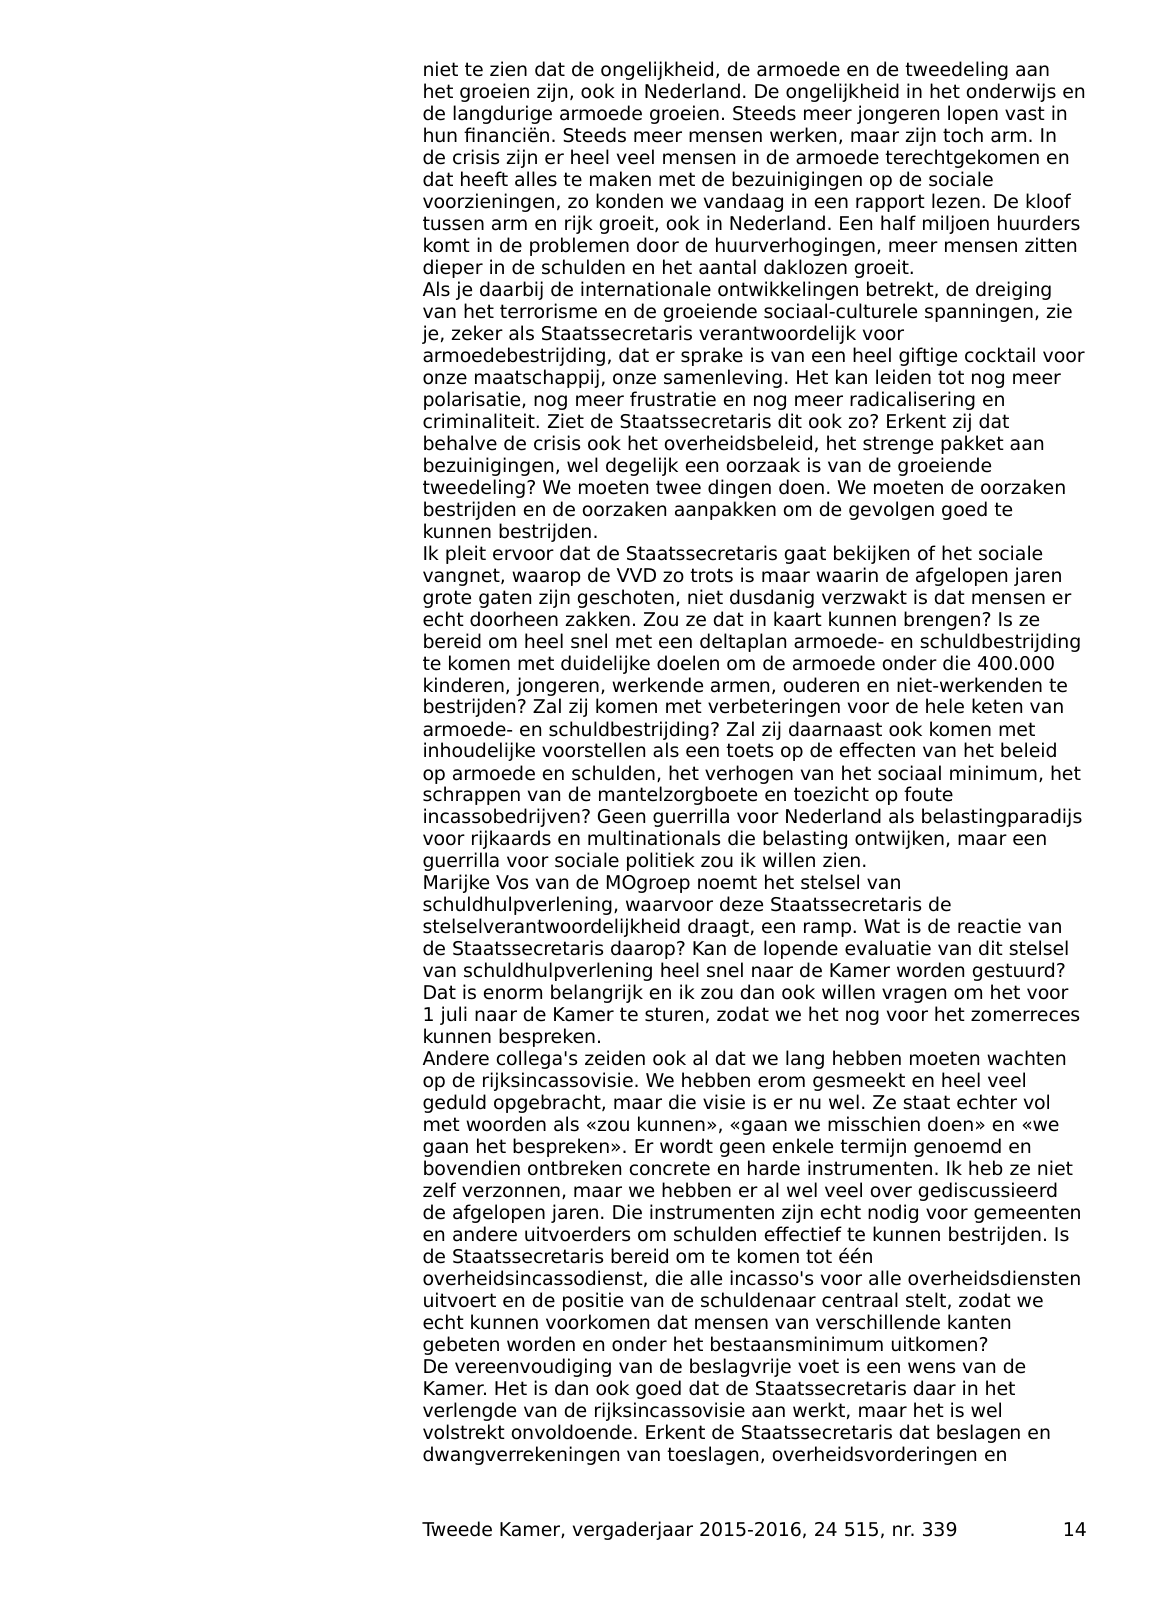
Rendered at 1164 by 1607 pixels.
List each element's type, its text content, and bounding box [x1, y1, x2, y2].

text Marijke Vos van de MOgroep noemt het stelsel van schuldhulpverlening, waarvoor deze Staatssecretaris de stelselverantwoordelijkheid draagt, een ramp. Wat is de reactie van de Staatssecretaris daarop? Kan de lopende evaluatie van dit stelsel van schuldhulpverlening heel snel naar de Kamer worden gestuurd? Dat is enorm belangrijk en ik zou dan ook willen vragen om het voor 1 juli naar de Kamer te sturen, zodat we het nog voor het zomerreces kunnen bespreken. [422, 872, 1087, 1048]
text Ik pleit ervoor dat de Staatssecretaris gaat bekijken of het sociale vangnet, waarop de VVD zo trots is maar waarin de afgelopen jaren grote gaten zijn geschoten, niet dusdanig verzwakt is dat mensen er echt doorheen zakken. Zou ze dat in kaart kunnen brengen? Is ze bereid om heel snel met een deltaplan armoede- en schuldbestrijding te komen met duidelijke doelen om de armoede onder die 400.000 kinderen, jongeren, werkende armen, ouderen en niet-werkenden te bestrijden? Zal zij komen met verbeteringen voor de hele keten van armoede- en schuldbestrijding? Zal zij daarnaast ook komen met inhoudelijke voorstellen als een toets op de effecten van het beleid op armoede en schulden, het verhogen van het sociaal minimum, het schrappen van de mantelzorgboete en toezicht op foute incassobedrijven? Geen guerrilla voor Nederland als belastingparadijs voor rijkaards en multinationals die belasting ontwijken, maar een guerrilla voor sociale politiek zou ik willen zien. [422, 543, 1087, 872]
text niet te zien dat de ongelijkheid, de armoede en de tweedeling aan het groeien zijn, ook in Nederland. De ongelijkheid in het onderwijs en de langdurige armoede groeien. Steeds meer jongeren lopen vast in hun financiën. Steeds meer mensen werken, maar zijn toch arm. In de crisis zijn er heel veel mensen in de armoede terechtgekomen en dat heeft alles te maken met de bezuinigingen op de sociale voorzieningen, zo konden we vandaag in een rapport lezen. De kloof tussen arm en rijk groeit, ook in Nederland. Een half miljoen huurders komt in de problemen door de huurverhogingen, meer mensen zitten dieper in de schulden en het aantal daklozen groeit. [422, 59, 1087, 279]
text De vereenvoudiging van de beslagvrije voet is een wens van de Kamer. Het is dan ook goed dat de Staatssecretaris daar in het verlengde van de rijksincassovisie aan werkt, maar het is wel volstrekt onvoldoende. Erkent de Staatssecretaris dat beslagen en dwangverrekeningen van toeslagen, overheidsvorderingen en [422, 1356, 1087, 1466]
text Als je daarbij de internationale ontwikkelingen betrekt, de dreiging van het terrorisme en de groeiende sociaal-culturele spanningen, zie je, zeker als Staatssecretaris verantwoordelijk voor armoedebestrijding, dat er sprake is van een heel giftige cocktail voor onze maatschappij, onze samenleving. Het kan leiden tot nog meer polarisatie, nog meer frustratie en nog meer radicalisering en criminaliteit. Ziet de Staatssecretaris dit ook zo? Erkent zij dat behalve de crisis ook het overheidsbeleid, het strenge pakket aan bezuinigingen, wel degelijk een oorzaak is van de groeiende tweedeling? We moeten twee dingen doen. We moeten de oorzaken bestrijden en de oorzaken aanpakken om de gevolgen goed te kunnen bestrijden. [422, 279, 1087, 543]
text Andere collega's zeiden ook al dat we lang hebben moeten wachten op de rijksincassovisie. We hebben erom gesmeekt en heel veel geduld opgebracht, maar die visie is er nu wel. Ze staat echter vol met woorden als «zou kunnen», «gaan we misschien doen» en «we gaan het bespreken». Er wordt geen enkele termijn genoemd en bovendien ontbreken concrete en harde instrumenten. Ik heb ze niet zelf verzonnen, maar we hebben er al wel veel over gediscussieerd de afgelopen jaren. Die instrumenten zijn echt nodig voor gemeenten en andere uitvoerders om schulden effectief te kunnen bestrijden. Is de Staatssecretaris bereid om te komen tot één overheidsincassodienst, die alle incasso's voor alle overheidsdiensten uitvoert en de positie van de schuldenaar centraal stelt, zodat we echt kunnen voorkomen dat mensen van verschillende kanten gebeten worden en onder het bestaansminimum uitkomen? [422, 1048, 1087, 1356]
